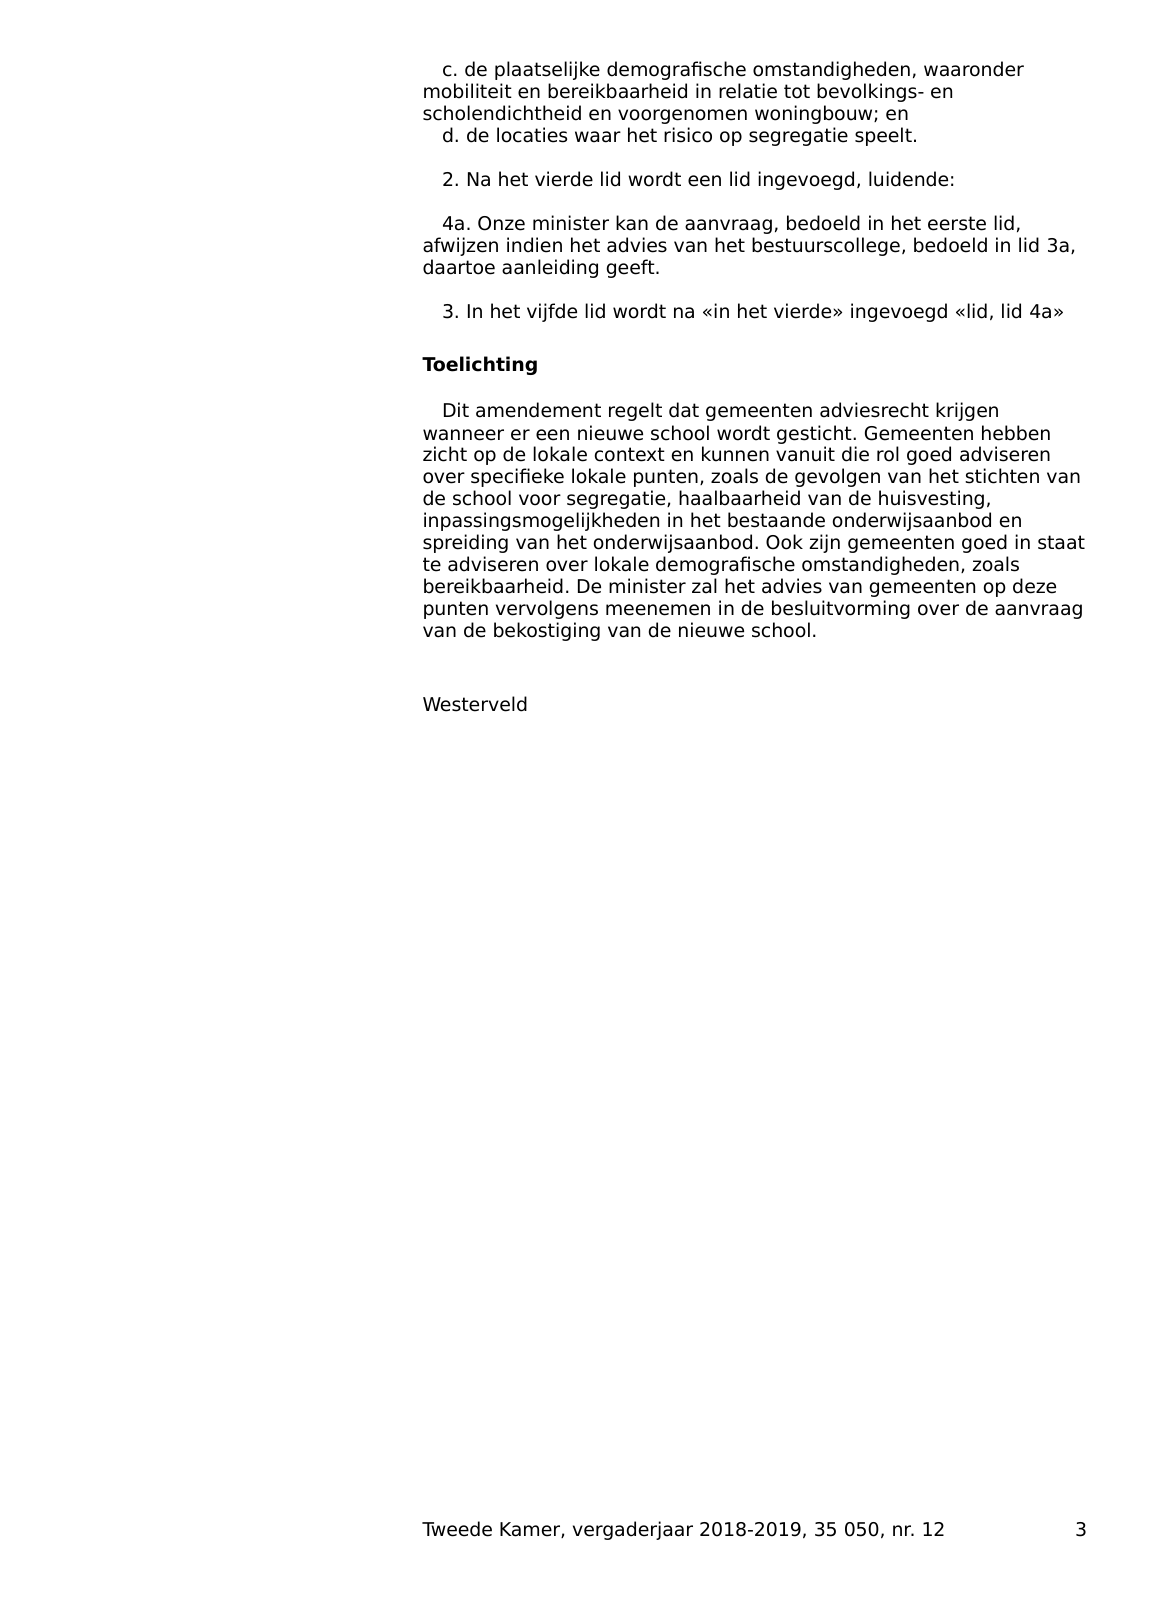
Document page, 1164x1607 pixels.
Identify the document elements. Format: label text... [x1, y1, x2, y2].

text 3. In het vijfde lid wordt na «in het vierde» ingevoegd «lid, lid 4a» [422, 301, 1087, 323]
text 2. Na het vierde lid wordt een lid ingevoegd, luidende: [422, 169, 1087, 191]
text Dit amendement regelt dat gemeenten adviesrecht krijgen wanneer er een nieuwe school wordt gesticht. Gemeenten hebben zicht op de lokale context en kunnen vanuit die rol goed adviseren over specifieke lokale punten, zoals de gevolgen van het stichten van de school voor segregatie, haalbaarheid van de huisvesting, inpassingsmogelijkheden in het bestaande onderwijsaanbod en spreiding van het onderwijsaanbod. Ook zijn gemeenten goed in staat te adviseren over lokale demografische omstandigheden, zoals bereikbaarheid. De minister zal het advies van gemeenten op deze punten vervolgens meenemen in de besluitvorming over de aanvraag van de bekostiging van de nieuwe school. [422, 400, 1087, 642]
text c. de plaatselijke demografische omstandigheden, waaronder mobiliteit en bereikbaarheid in relatie tot bevolkings- en scholendichtheid en voorgenomen woningbouw; en [422, 59, 1087, 125]
text d. de locaties waar het risico op segregatie speelt. [422, 125, 1087, 147]
text Westerveld [422, 672, 1087, 716]
text 4a. Onze minister kan de aanvraag, bedoeld in het eerste lid, afwijzen indien het advies van het bestuurscollege, bedoeld in lid 3a, daartoe aanleiding geeft. [422, 213, 1087, 279]
subtitle Toelichting [422, 353, 1087, 375]
